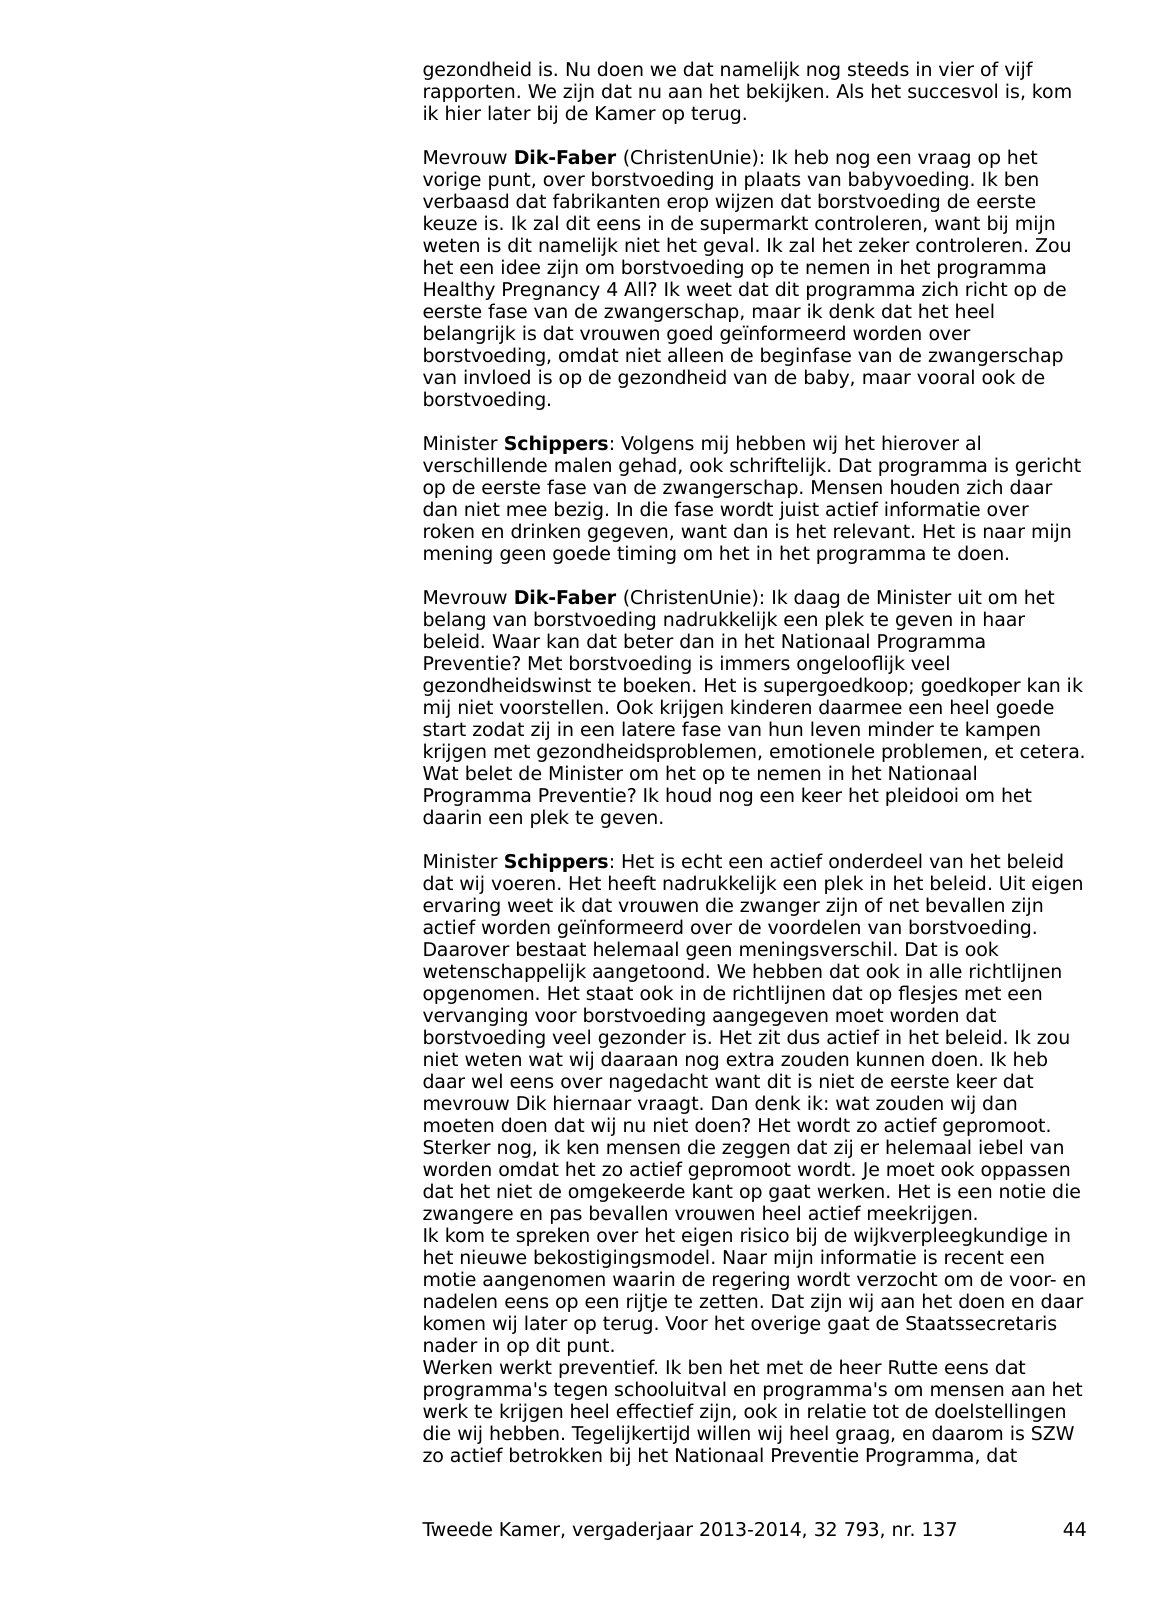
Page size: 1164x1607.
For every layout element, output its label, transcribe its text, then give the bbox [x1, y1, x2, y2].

text gezondheid is. Nu doen we dat namelijk nog steeds in vier of vijf rapporten. We zijn dat nu aan het bekijken. Als het succesvol is, kom ik hier later bij de Kamer op terug. [422, 59, 1087, 125]
text Mevrouw Dik-Faber (ChristenUnie): Ik daag de Minister uit om het belang van borstvoeding nadrukkelijk een plek te geven in haar beleid. Waar kan dat beter dan in het Nationaal Programma Preventie? Met borstvoeding is immers ongelooflijk veel gezondheidswinst te boeken. Het is supergoedkoop; goedkoper kan ik mij niet voorstellen. Ook krijgen kinderen daarmee een heel goede start zodat zij in een latere fase van hun leven minder te kampen krijgen met gezondheidsproblemen, emotionele problemen, et cetera. Wat belet de Minister om het op te nemen in het Nationaal Programma Preventie? Ik houd nog een keer het pleidooi om het daarin een plek te geven. [422, 587, 1087, 829]
text Ik kom te spreken over het eigen risico bij de wijkverpleegkundige in het nieuwe bekostigingsmodel. Naar mijn informatie is recent een motie aangenomen waarin de regering wordt verzocht om de voor- en nadelen eens op een rijtje te zetten. Dat zijn wij aan het doen en daar komen wij later op terug. Voor het overige gaat de Staatssecretaris nader in op dit punt. [422, 1225, 1087, 1357]
text Mevrouw Dik-Faber (ChristenUnie): Ik heb nog een vraag op het vorige punt, over borstvoeding in plaats van babyvoeding. Ik ben verbaasd dat fabrikanten erop wijzen dat borstvoeding de eerste keuze is. Ik zal dit eens in de supermarkt controleren, want bij mijn weten is dit namelijk niet het geval. Ik zal het zeker controleren. Zou het een idee zijn om borstvoeding op te nemen in het programma Healthy Pregnancy 4 All? Ik weet dat dit programma zich richt op de eerste fase van de zwangerschap, maar ik denk dat het heel belangrijk is dat vrouwen goed geïnformeerd worden over borstvoeding, omdat niet alleen de beginfase van de zwangerschap van invloed is op de gezondheid van de baby, maar vooral ook de borstvoeding. [422, 147, 1087, 411]
text Minister Schippers: Het is echt een actief onderdeel van het beleid dat wij voeren. Het heeft nadrukkelijk een plek in het beleid. Uit eigen ervaring weet ik dat vrouwen die zwanger zijn of net bevallen zijn actief worden geïnformeerd over de voordelen van borstvoeding. Daarover bestaat helemaal geen meningsverschil. Dat is ook wetenschappelijk aangetoond. We hebben dat ook in alle richtlijnen opgenomen. Het staat ook in de richtlijnen dat op flesjes met een vervanging voor borstvoeding aangegeven moet worden dat borstvoeding veel gezonder is. Het zit dus actief in het beleid. Ik zou niet weten wat wij daaraan nog extra zouden kunnen doen. Ik heb daar wel eens over nagedacht want dit is niet de eerste keer dat mevrouw Dik hiernaar vraagt. Dan denk ik: wat zouden wij dan moeten doen dat wij nu niet doen? Het wordt zo actief gepromoot. Sterker nog, ik ken mensen die zeggen dat zij er helemaal iebel van worden omdat het zo actief gepromoot wordt. Je moet ook oppassen dat het niet de omgekeerde kant op gaat werken. Het is een notie die zwangere en pas bevallen vrouwen heel actief meekrijgen. [422, 851, 1087, 1225]
text Minister Schippers: Volgens mij hebben wij het hierover al verschillende malen gehad, ook schriftelijk. Dat programma is gericht op de eerste fase van de zwangerschap. Mensen houden zich daar dan niet mee bezig. In die fase wordt juist actief informatie over roken en drinken gegeven, want dan is het relevant. Het is naar mijn mening geen goede timing om het in het programma te doen. [422, 433, 1087, 565]
text Werken werkt preventief. Ik ben het met de heer Rutte eens dat programma's tegen schooluitval en programma's om mensen aan het werk te krijgen heel effectief zijn, ook in relatie tot de doelstellingen die wij hebben. Tegelijkertijd willen wij heel graag, en daarom is SZW zo actief betrokken bij het Nationaal Preventie Programma, dat [422, 1357, 1087, 1467]
